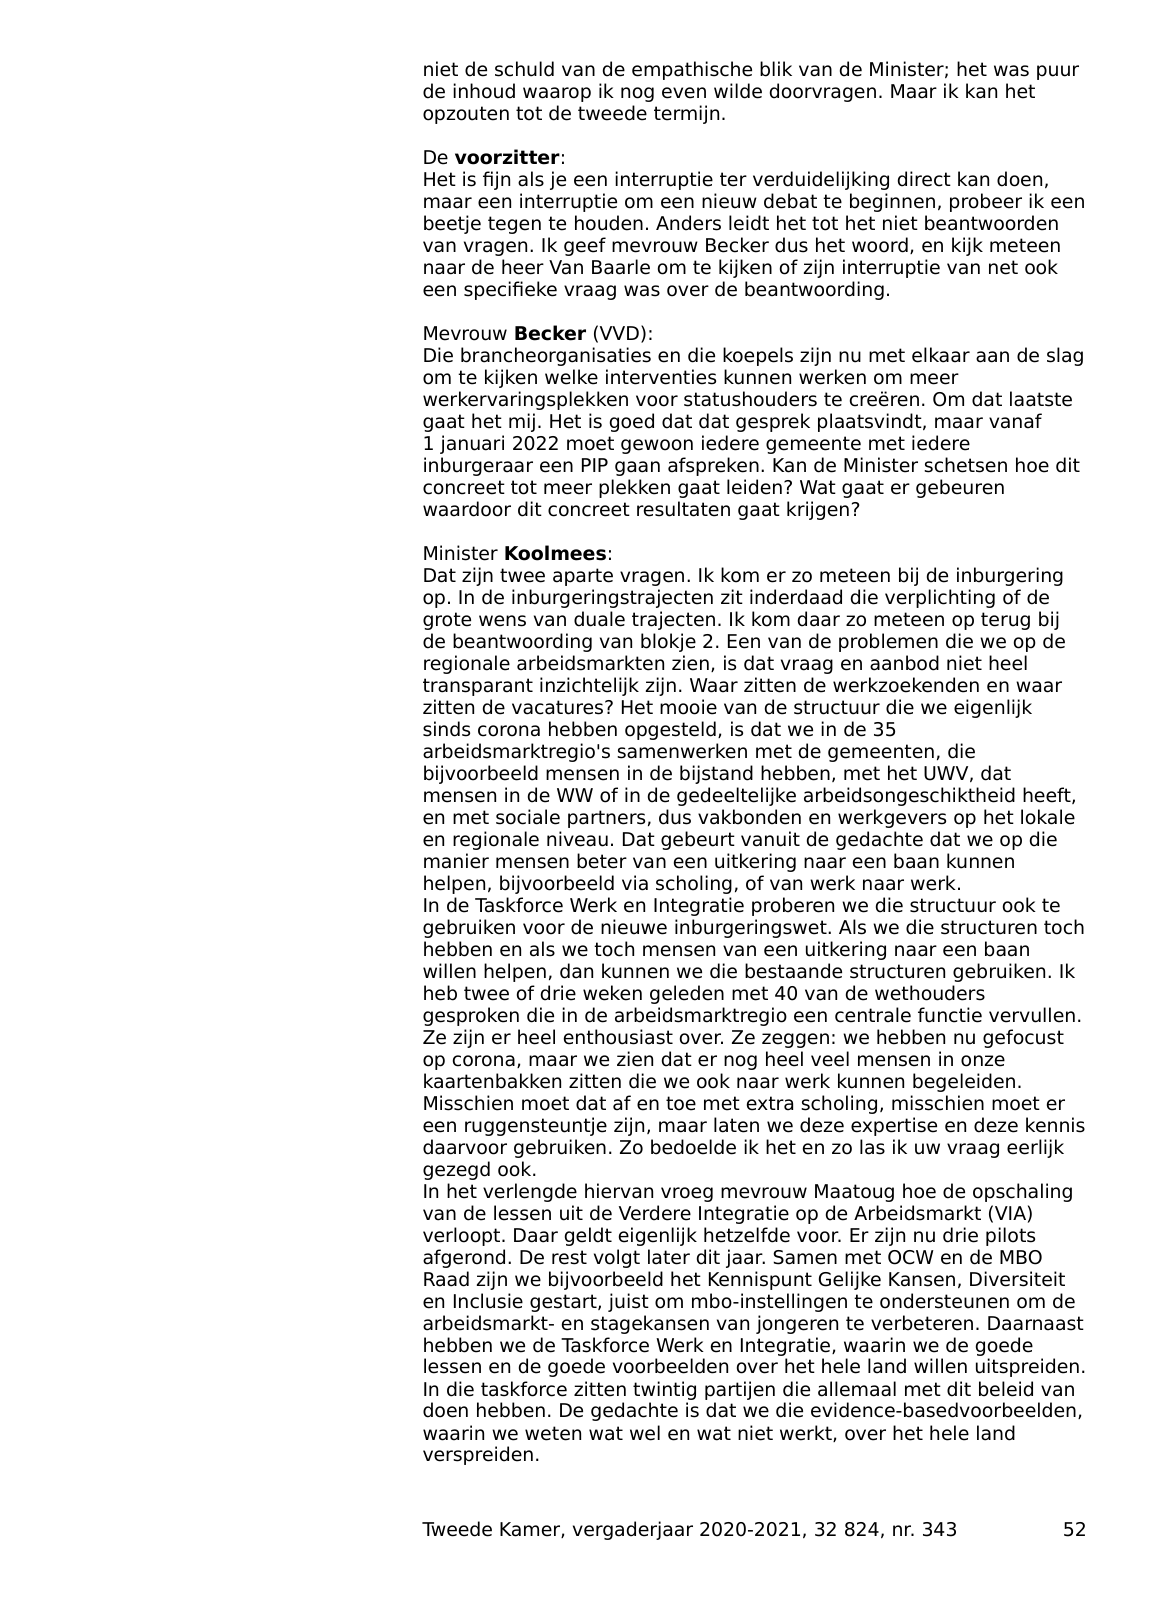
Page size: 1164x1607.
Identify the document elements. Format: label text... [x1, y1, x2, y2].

text Dat zijn twee aparte vragen. Ik kom er zo meteen bij de inburgering op. In de inburgeringstrajecten zit inderdaad die verplichting of de grote wens van duale trajecten. Ik kom daar zo meteen op terug bij de beantwoording van blokje 2. Een van de problemen die we op de regionale arbeidsmarkten zien, is dat vraag en aanbod niet heel transparant inzichtelijk zijn. Waar zitten de werkzoekenden en waar zitten de vacatures? Het mooie van de structuur die we eigenlijk sinds corona hebben opgesteld, is dat we in de 35 arbeidsmarktregio's samenwerken met de gemeenten, die bijvoorbeeld mensen in de bijstand hebben, met het UWV, dat mensen in de WW of in de gedeeltelijke arbeidsongeschiktheid heeft, en met sociale partners, dus vakbonden en werkgevers op het lokale en regionale niveau. Dat gebeurt vanuit de gedachte dat we op die manier mensen beter van een uitkering naar een baan kunnen helpen, bijvoorbeeld via scholing, of van werk naar werk. [422, 565, 1087, 895]
text Die brancheorganisaties en die koepels zijn nu met elkaar aan de slag om te kijken welke interventies kunnen werken om meer werkervaringsplekken voor statushouders te creëren. Om dat laatste gaat het mij. Het is goed dat dat gesprek plaatsvindt, maar vanaf 1 januari 2022 moet gewoon iedere gemeente met iedere inburgeraar een PIP gaan afspreken. Kan de Minister schetsen hoe dit concreet tot meer plekken gaat leiden? Wat gaat er gebeuren waardoor dit concreet resultaten gaat krijgen? [422, 345, 1087, 521]
text In de Taskforce Werk en Integratie proberen we die structuur ook te gebruiken voor de nieuwe inburgeringswet. Als we die structuren toch hebben en als we toch mensen van een uitkering naar een baan willen helpen, dan kunnen we die bestaande structuren gebruiken. Ik heb twee of drie weken geleden met 40 van de wethouders gesproken die in de arbeidsmarktregio een centrale functie vervullen. Ze zijn er heel enthousiast over. Ze zeggen: we hebben nu gefocust op corona, maar we zien dat er nog heel veel mensen in onze kaartenbakken zitten die we ook naar werk kunnen begeleiden. Misschien moet dat af en toe met extra scholing, misschien moet er een ruggensteuntje zijn, maar laten we deze expertise en deze kennis daarvoor gebruiken. Zo bedoelde ik het en zo las ik uw vraag eerlijk gezegd ook. [422, 895, 1087, 1181]
text Minister Koolmees: [422, 543, 1087, 565]
text Mevrouw Becker (VVD): [422, 323, 1087, 345]
text In het verlengde hiervan vroeg mevrouw Maatoug hoe de opschaling van de lessen uit de Verdere Integratie op de Arbeidsmarkt (VIA) verloopt. Daar geldt eigenlijk hetzelfde voor. Er zijn nu drie pilots afgerond. De rest volgt later dit jaar. Samen met OCW en de MBO Raad zijn we bijvoorbeeld het Kennispunt Gelijke Kansen, Diversiteit en Inclusie gestart, juist om mbo-instellingen te ondersteunen om de arbeidsmarkt- en stagekansen van jongeren te verbeteren. Daarnaast hebben we de Taskforce Werk en Integratie, waarin we de goede lessen en de goede voorbeelden over het hele land willen uitspreiden. In die taskforce zitten twintig partijen die allemaal met dit beleid van doen hebben. De gedachte is dat we die evidence-basedvoorbeelden, waarin we weten wat wel en wat niet werkt, over het hele land verspreiden. [422, 1181, 1087, 1466]
text De voorzitter: [422, 147, 1087, 169]
text Het is fijn als je een interruptie ter verduidelijking direct kan doen, maar een interruptie om een nieuw debat te beginnen, probeer ik een beetje tegen te houden. Anders leidt het tot het niet beantwoorden van vragen. Ik geef mevrouw Becker dus het woord, en kijk meteen naar de heer Van Baarle om te kijken of zijn interruptie van net ook een specifieke vraag was over de beantwoording. [422, 169, 1087, 301]
text niet de schuld van de empathische blik van de Minister; het was puur de inhoud waarop ik nog even wilde doorvragen. Maar ik kan het opzouten tot de tweede termijn. [422, 59, 1087, 125]
